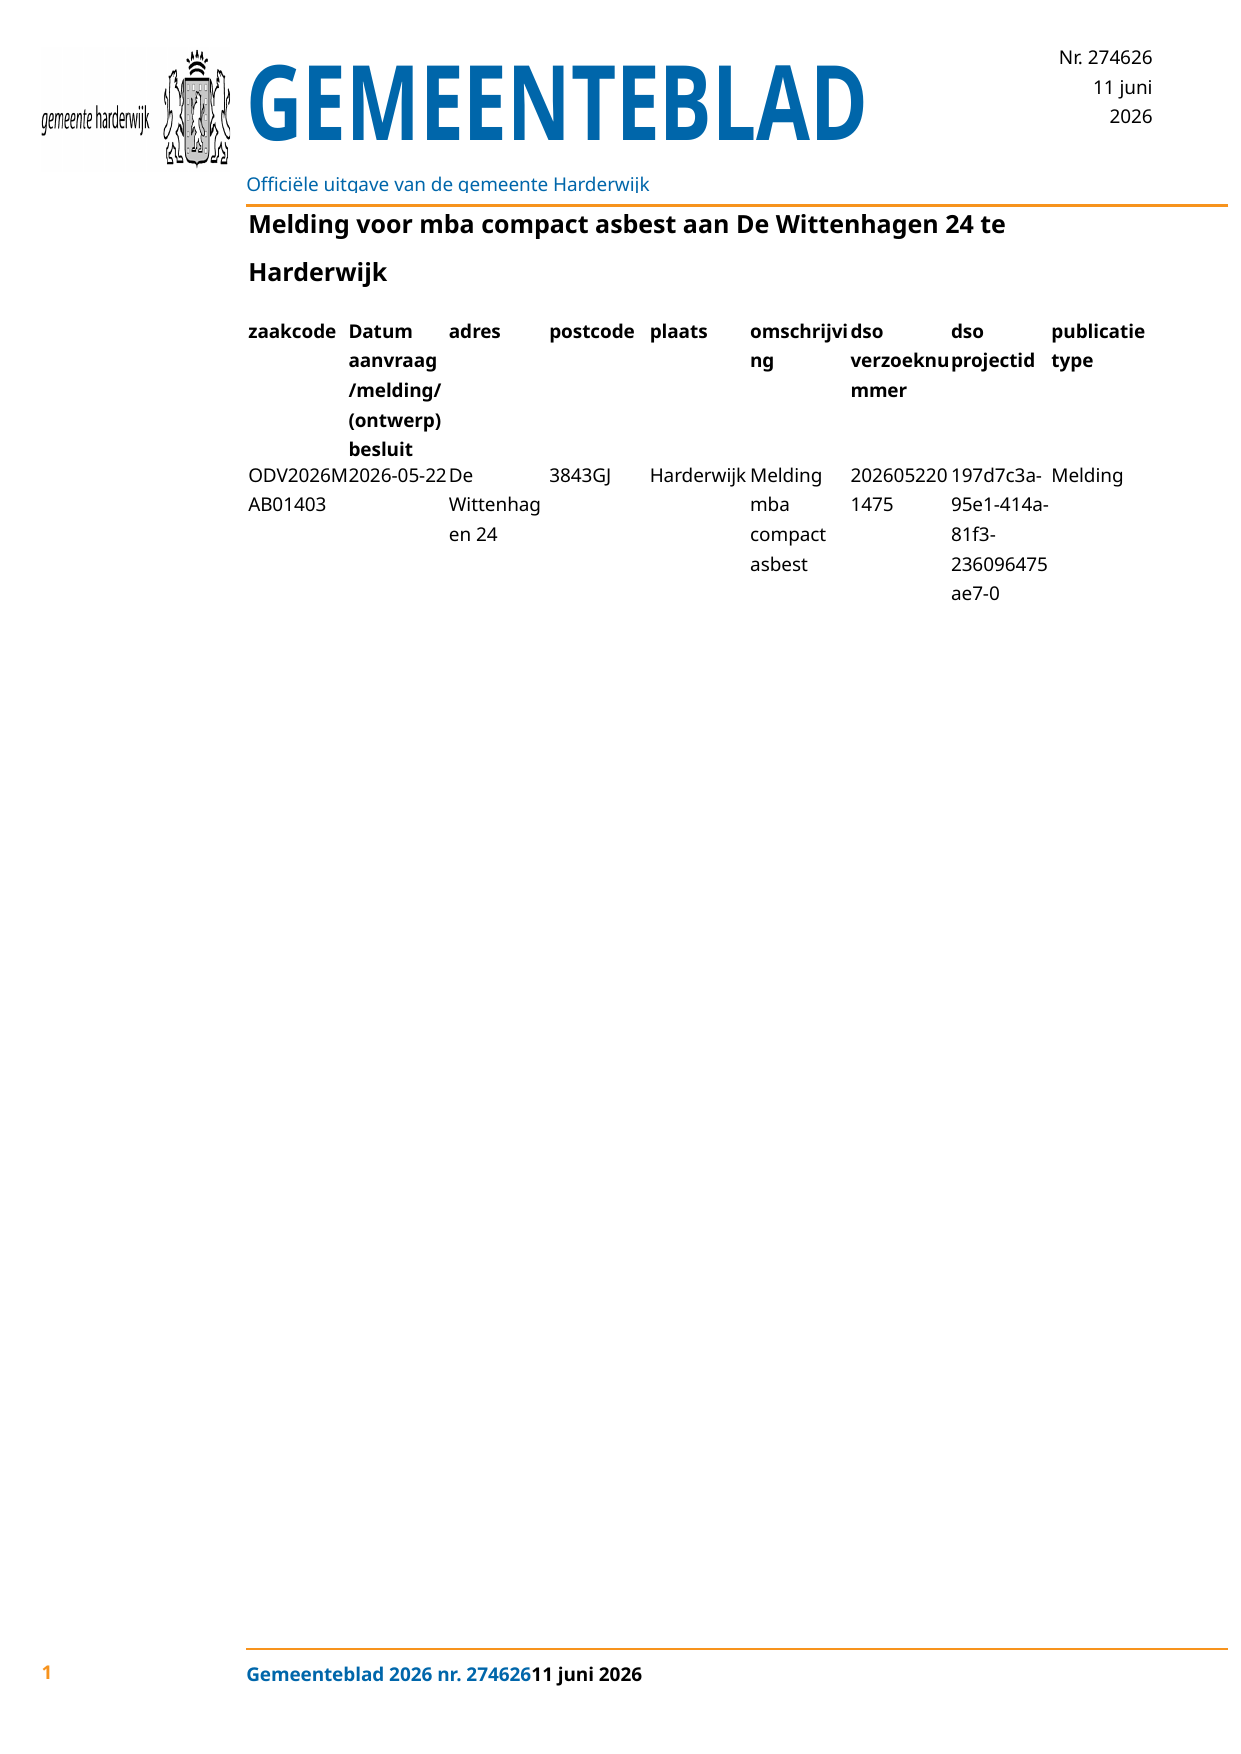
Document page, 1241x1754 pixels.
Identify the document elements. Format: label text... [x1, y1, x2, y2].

table_cell ODV2026MAB01403 [248, 462, 348, 606]
table_cell Melding [1051, 462, 1152, 606]
table_header dso projectid [951, 318, 1051, 462]
table_cell 2026-05-22 [348, 462, 449, 606]
table_header postcode [549, 318, 649, 462]
table_cell 3843GJ [549, 462, 649, 606]
table_cell 197d7c3a-95e1-414a-81f3-236096475ae7-0 [951, 462, 1051, 606]
table_cell 2026052201475 [850, 462, 951, 606]
table_header Datum aanvraag /melding/ (ontwerp)besluit [348, 318, 449, 462]
table_cell De Wittenhagen 24 [449, 462, 549, 606]
table_cell Harderwijk [650, 462, 750, 606]
table_cell Melding mba compact asbest [750, 462, 850, 606]
picture [41, 47, 231, 172]
table_header zaakcode [248, 318, 348, 462]
text Melding voor mba compact asbest aan De Wittenhagen 24 te Harderwijk [248, 207, 1152, 288]
table_header publicatietype [1051, 318, 1152, 462]
table_header dso verzoeknummer [850, 318, 951, 462]
table_header omschrijving [750, 318, 850, 462]
table_header adres [449, 318, 549, 462]
table_header plaats [650, 318, 750, 462]
